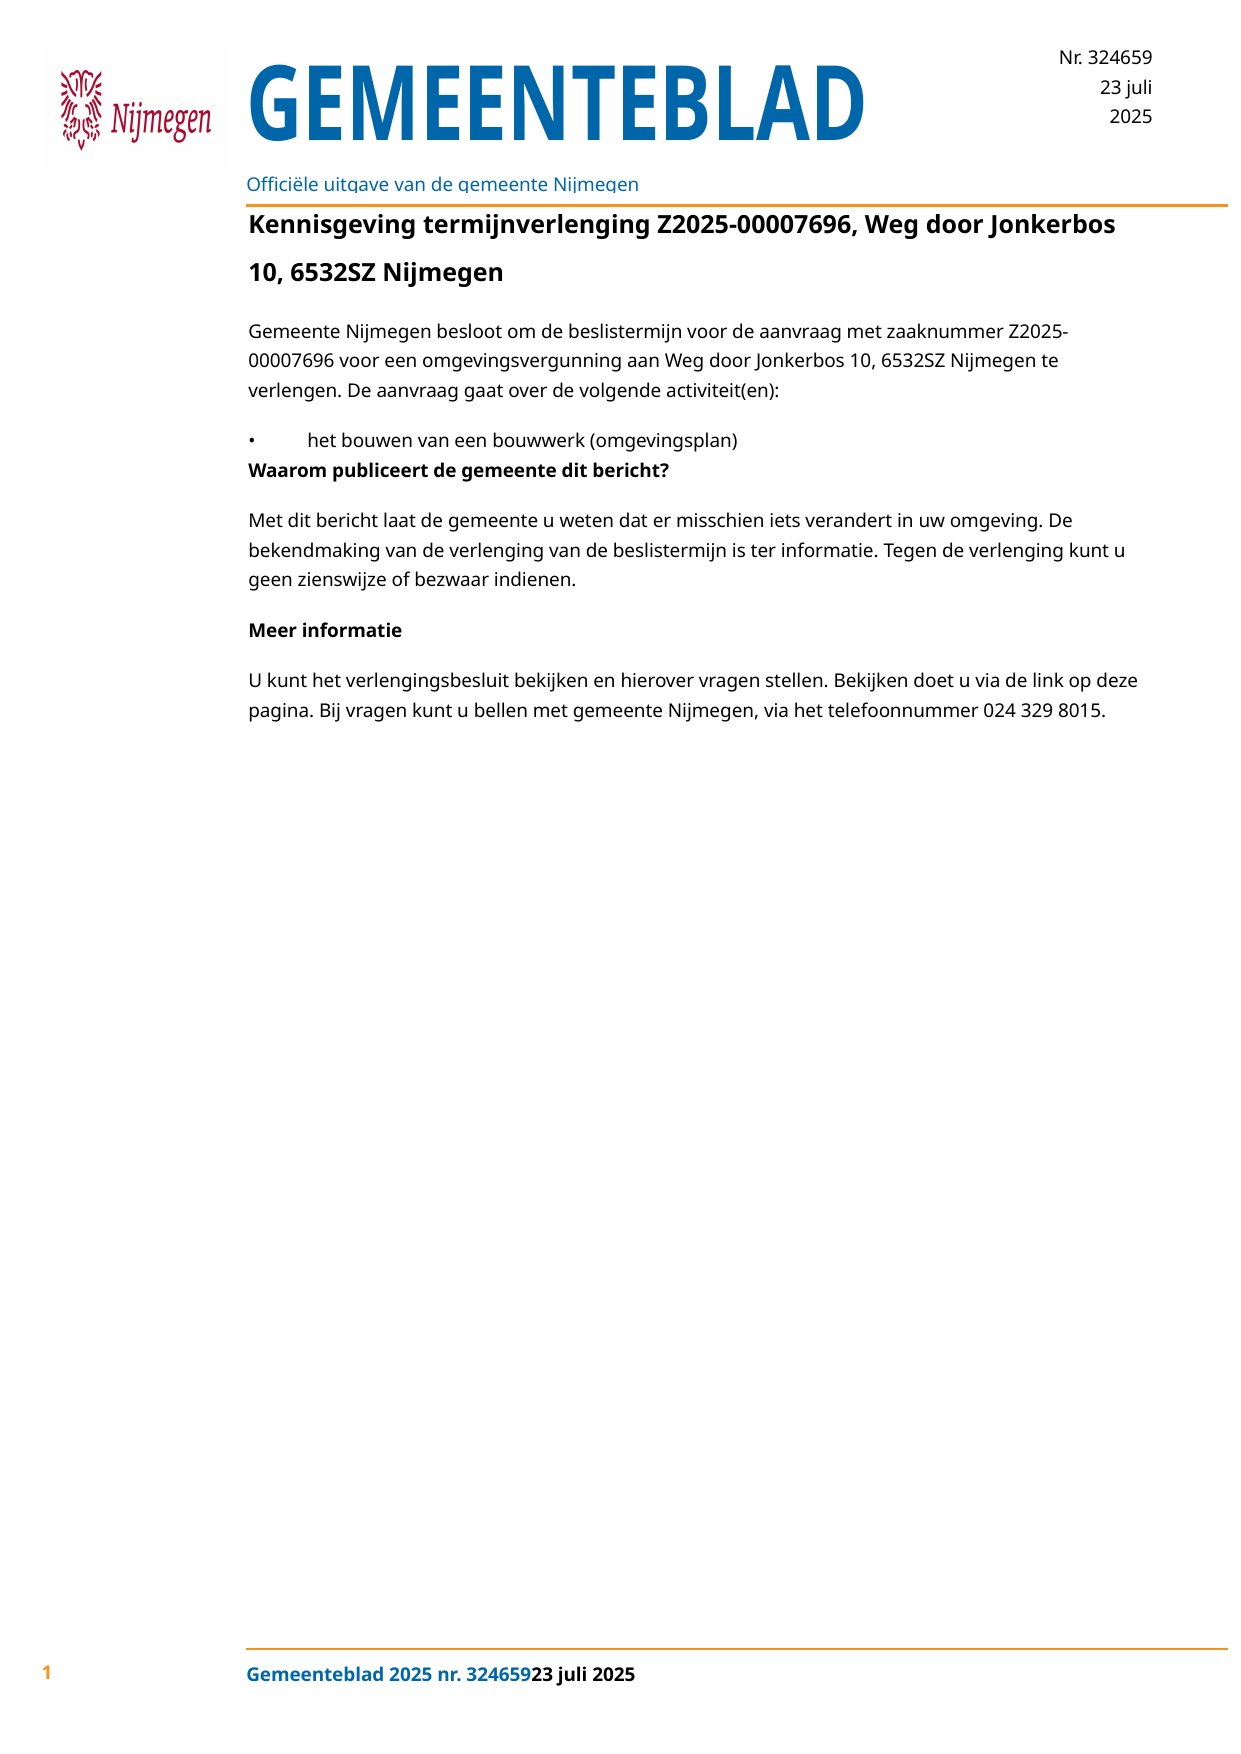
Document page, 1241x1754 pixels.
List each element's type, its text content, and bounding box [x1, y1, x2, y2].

text Waarom publiceert de gemeente dit bericht? [248, 457, 1152, 483]
text Met dit bericht laat de gemeente u weten dat er misschien iets verandert in uw omgeving. De bekendmaking van de verlenging van de beslistermijn is ter informatie. Tegen de verlenging kunt u geen zienswijze of bezwaar indienen. [248, 507, 1152, 592]
picture [41, 47, 231, 172]
text U kunt het verlengingsbesluit bekijken en hierover vragen stellen. Bekijken doet u via de link op deze pagina. Bij vragen kunt u bellen met gemeente Nijmegen, via het telefoonnummer 024 329 8015. [248, 667, 1152, 723]
text Gemeente Nijmegen besloot om de beslistermijn voor de aanvraag met zaaknummer Z2025-00007696 voor een omgevingsvergunning aan Weg door Jonkerbos 10, 6532SZ Nijmegen te verlengen. De aanvraag gaat over de volgende activiteit(en): [248, 318, 1152, 403]
list het bouwen van een bouwwerk (omgevingsplan) [248, 427, 1152, 453]
text Kennisgeving termijnverlenging Z2025-00007696, Weg door Jonkerbos 10, 6532SZ Nijmegen [248, 207, 1152, 288]
text Meer informatie [248, 617, 1152, 643]
